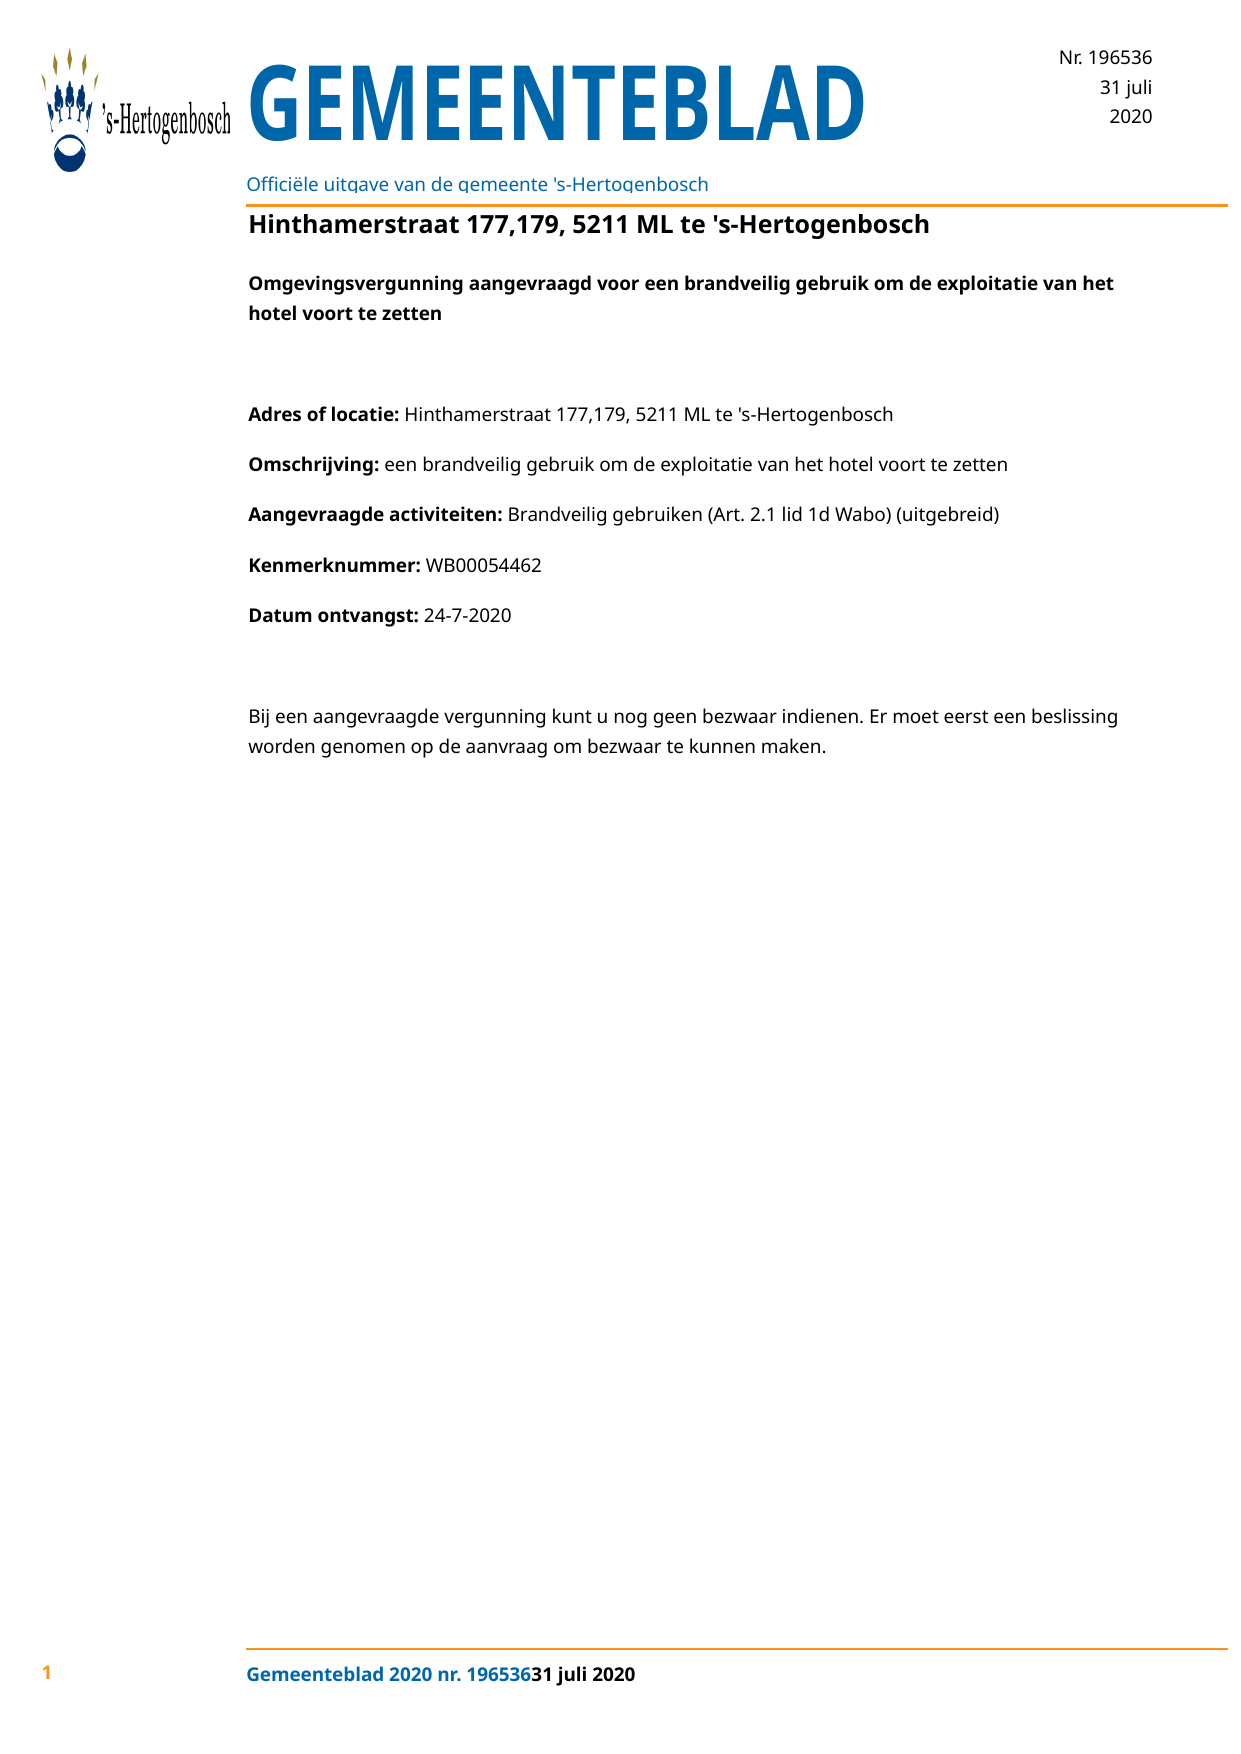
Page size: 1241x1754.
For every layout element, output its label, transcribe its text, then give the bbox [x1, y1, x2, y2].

text Hinthamerstraat 177,179, 5211 ML te 's-Hertogenbosch [248, 207, 1152, 241]
picture [41, 47, 231, 172]
text Omschrijving: een brandveilig gebruik om de exploitatie van het hotel voort te zetten [248, 451, 1152, 477]
text Adres of locatie: Hinthamerstraat 177,179, 5211 ML te 's-Hertogenbosch [248, 401, 1152, 426]
text Omgevingsvergunning aangevraagd voor een brandveilig gebruik om de exploitatie van het hotel voort te zetten [248, 270, 1152, 326]
text Aangevraagde activiteiten: Brandveilig gebruiken (Art. 2.1 lid 1d Wabo) (uitgebreid) [248, 502, 1152, 527]
text Bij een aangevraagde vergunning kunt u nog geen bezwaar indienen. Er moet eerst een beslissing worden genomen op de aanvraag om bezwaar te kunnen maken. [248, 703, 1152, 758]
text Datum ontvangst: 24-7-2020 [248, 602, 1152, 628]
text Kenmerknummer: WB00054462 [248, 552, 1152, 578]
